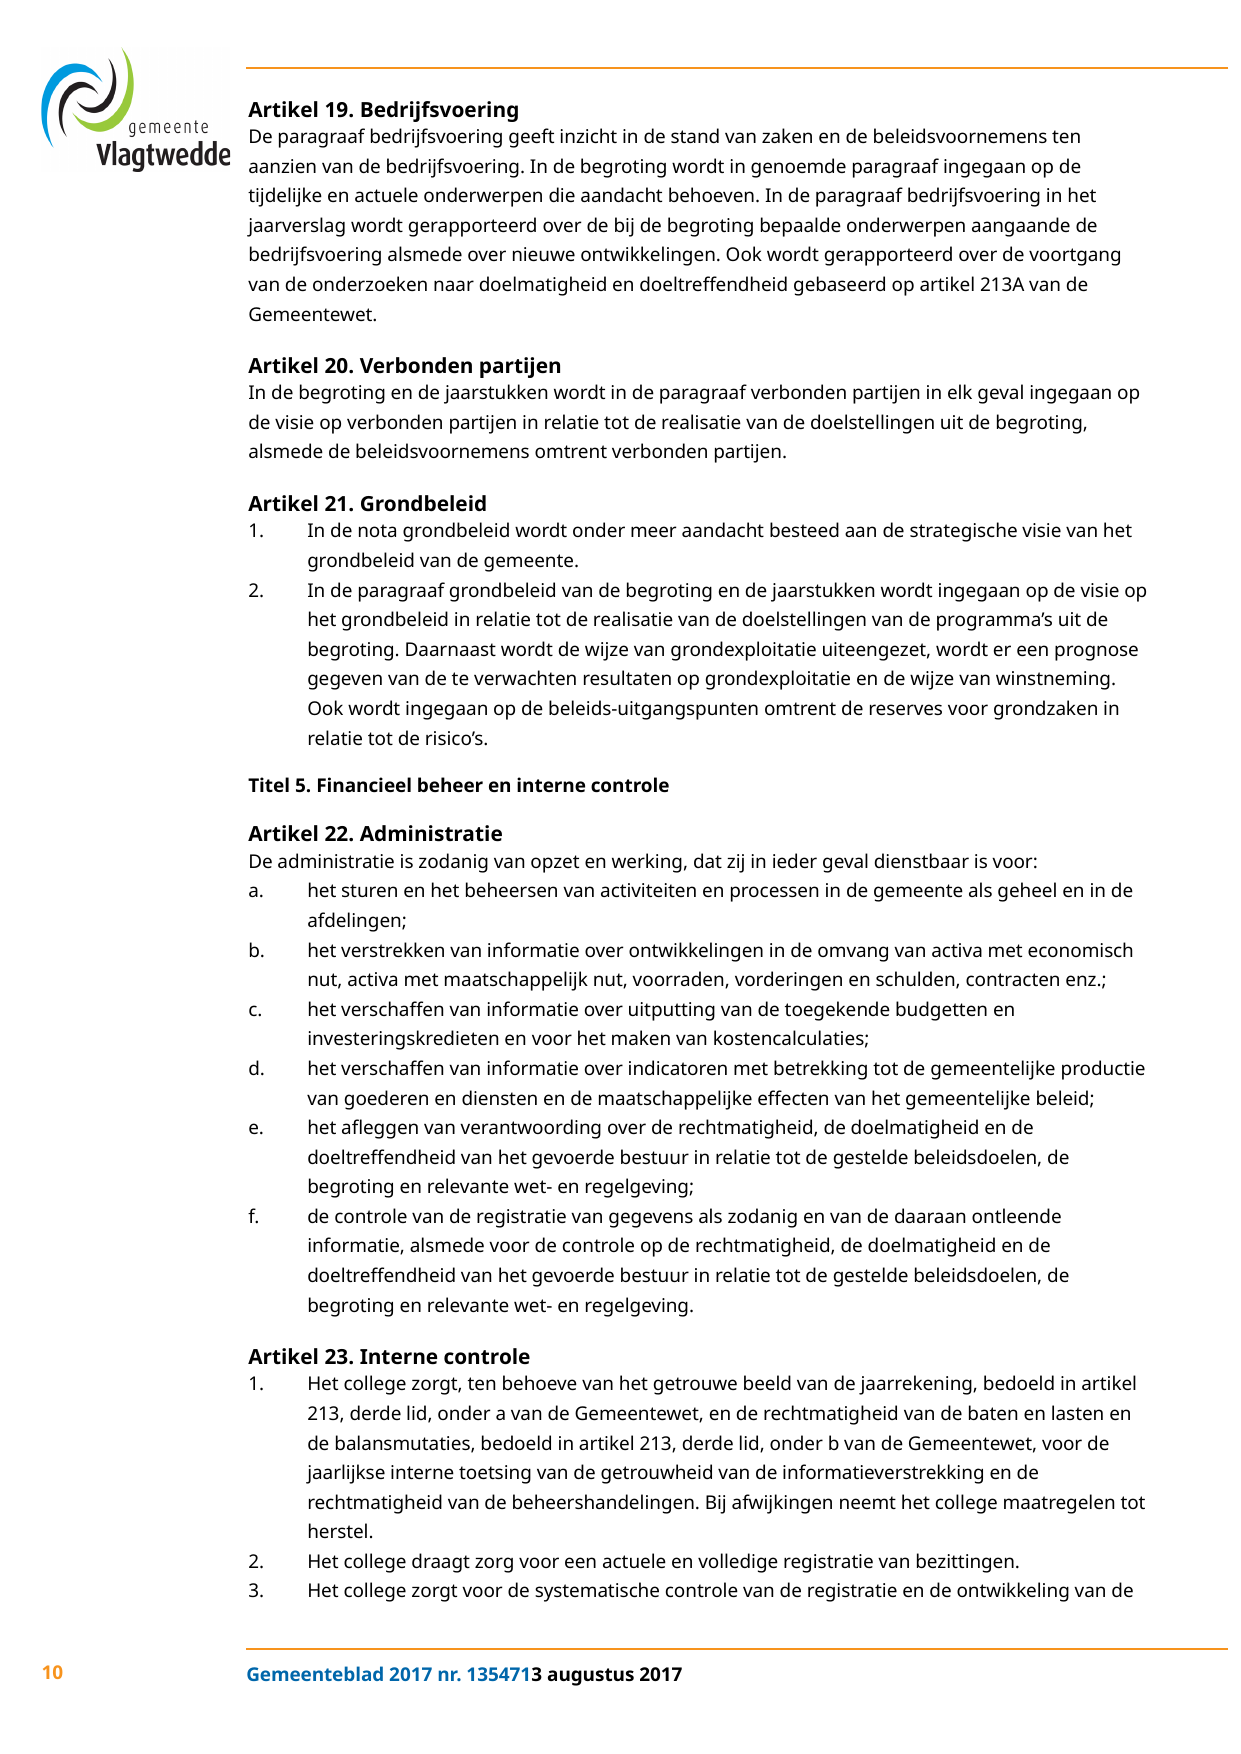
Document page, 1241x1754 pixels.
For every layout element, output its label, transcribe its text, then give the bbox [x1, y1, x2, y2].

list het sturen en het beheersen van activiteiten en processen in de gemeente als geheel en in de afdelingen; [248, 878, 1152, 933]
text In de begroting en de jaarstukken wordt in de paragraaf verbonden partijen in elk geval ingegaan op de visie op verbonden partijen in relatie tot de realisatie van de doelstellingen uit de begroting, alsmede de beleidsvoornemens omtrent verbonden partijen. [248, 379, 1152, 464]
text Artikel 23. Interne controle [248, 1342, 1152, 1371]
list het verschaffen van informatie over indicatoren met betrekking tot de gemeentelijke productie van goederen en diensten en de maatschappelijke effecten van het gemeentelijke beleid; [248, 1055, 1152, 1110]
text De administratie is zodanig van opzet en werking, dat zij in ieder geval dienstbaar is voor: [248, 848, 1152, 874]
list het verstrekken van informatie over ontwikkelingen in de omvang van activa met economisch nut, activa met maatschappelijk nut, voorraden, vorderingen en schulden, contracten enz.; [248, 937, 1152, 992]
list de controle van de registratie van gegevens als zodanig en van de daaraan ontleende informatie, alsmede voor de controle op de rechtmatigheid, de doelmatigheid en de doeltreffendheid van het gevoerde bestuur in relatie tot de gestelde beleidsdoelen, de begroting en relevante wet- en regelgeving. [248, 1203, 1152, 1317]
text Artikel 20. Verbonden partijen [248, 351, 1152, 379]
list het afleggen van verantwoording over de rechtmatigheid, de doelmatigheid en de doeltreffendheid van het gevoerde bestuur in relatie tot de gestelde beleidsdoelen, de begroting en relevante wet- en regelgeving; [248, 1114, 1152, 1199]
list Het college zorgt voor de systematische controle van de registratie en de ontwikkeling van de [248, 1578, 1152, 1603]
text Artikel 21. Grondbeleid [248, 489, 1152, 518]
text Artikel 19. Bedrijfsvoering [248, 95, 1152, 123]
list Het college draagt zorg voor een actuele en volledige registratie van bezittingen. [248, 1548, 1152, 1574]
list In de paragraaf grondbeleid van de begroting en de jaarstukken wordt ingegaan op de visie op het grondbeleid in relatie tot de realisatie van de doelstellingen van de programma’s uit de begroting. Daarnaast wordt de wijze van grondexploitatie uiteengezet, wordt er een prognose gegeven van de te verwachten resultaten op grondexploitatie en de wijze van winstneming. Ook wordt ingegaan op de beleids-uitgangspunten omtrent de reserves voor grondzaken in relatie tot de risico’s. [248, 577, 1152, 750]
text Titel 5. Financieel beheer en interne controle [248, 770, 1152, 799]
text De paragraaf bedrijfsvoering geeft inzicht in de stand van zaken en de beleidsvoornemens ten aanzien van de bedrijfsvoering. In de begroting wordt in genoemde paragraaf ingegaan op de tijdelijke en actuele onderwerpen die aandacht behoeven. In de paragraaf bedrijfsvoering in het jaarverslag wordt gerapporteerd over de bij de begroting bepaalde onderwerpen aangaande de bedrijfsvoering alsmede over nieuwe ontwikkelingen. Ook wordt gerapporteerd over de voortgang van de onderzoeken naar doelmatigheid en doeltreffendheid gebaseerd op artikel 213A van de Gemeentewet. [248, 123, 1152, 326]
picture [41, 47, 231, 172]
list het verschaffen van informatie over uitputting van de toegekende budgetten en investeringskredieten en voor het maken van kostencalculaties; [248, 996, 1152, 1051]
list Het college zorgt, ten behoeve van het getrouwe beeld van de jaarrekening, bedoeld in artikel 213, derde lid, onder a van de Gemeentewet, en de rechtmatigheid van de baten en lasten en de balansmutaties, bedoeld in artikel 213, derde lid, onder b van de Gemeentewet, voor de jaarlijkse interne toetsing van de getrouwheid van de informatieverstrekking en de rechtmatigheid van de beheershandelingen. Bij afwijkingen neemt het college maatregelen tot herstel. [248, 1371, 1152, 1544]
text Artikel 22. Administratie [248, 819, 1152, 848]
list In de nota grondbeleid wordt onder meer aandacht besteed aan de strategische visie van het grondbeleid van de gemeente. [248, 518, 1152, 573]
